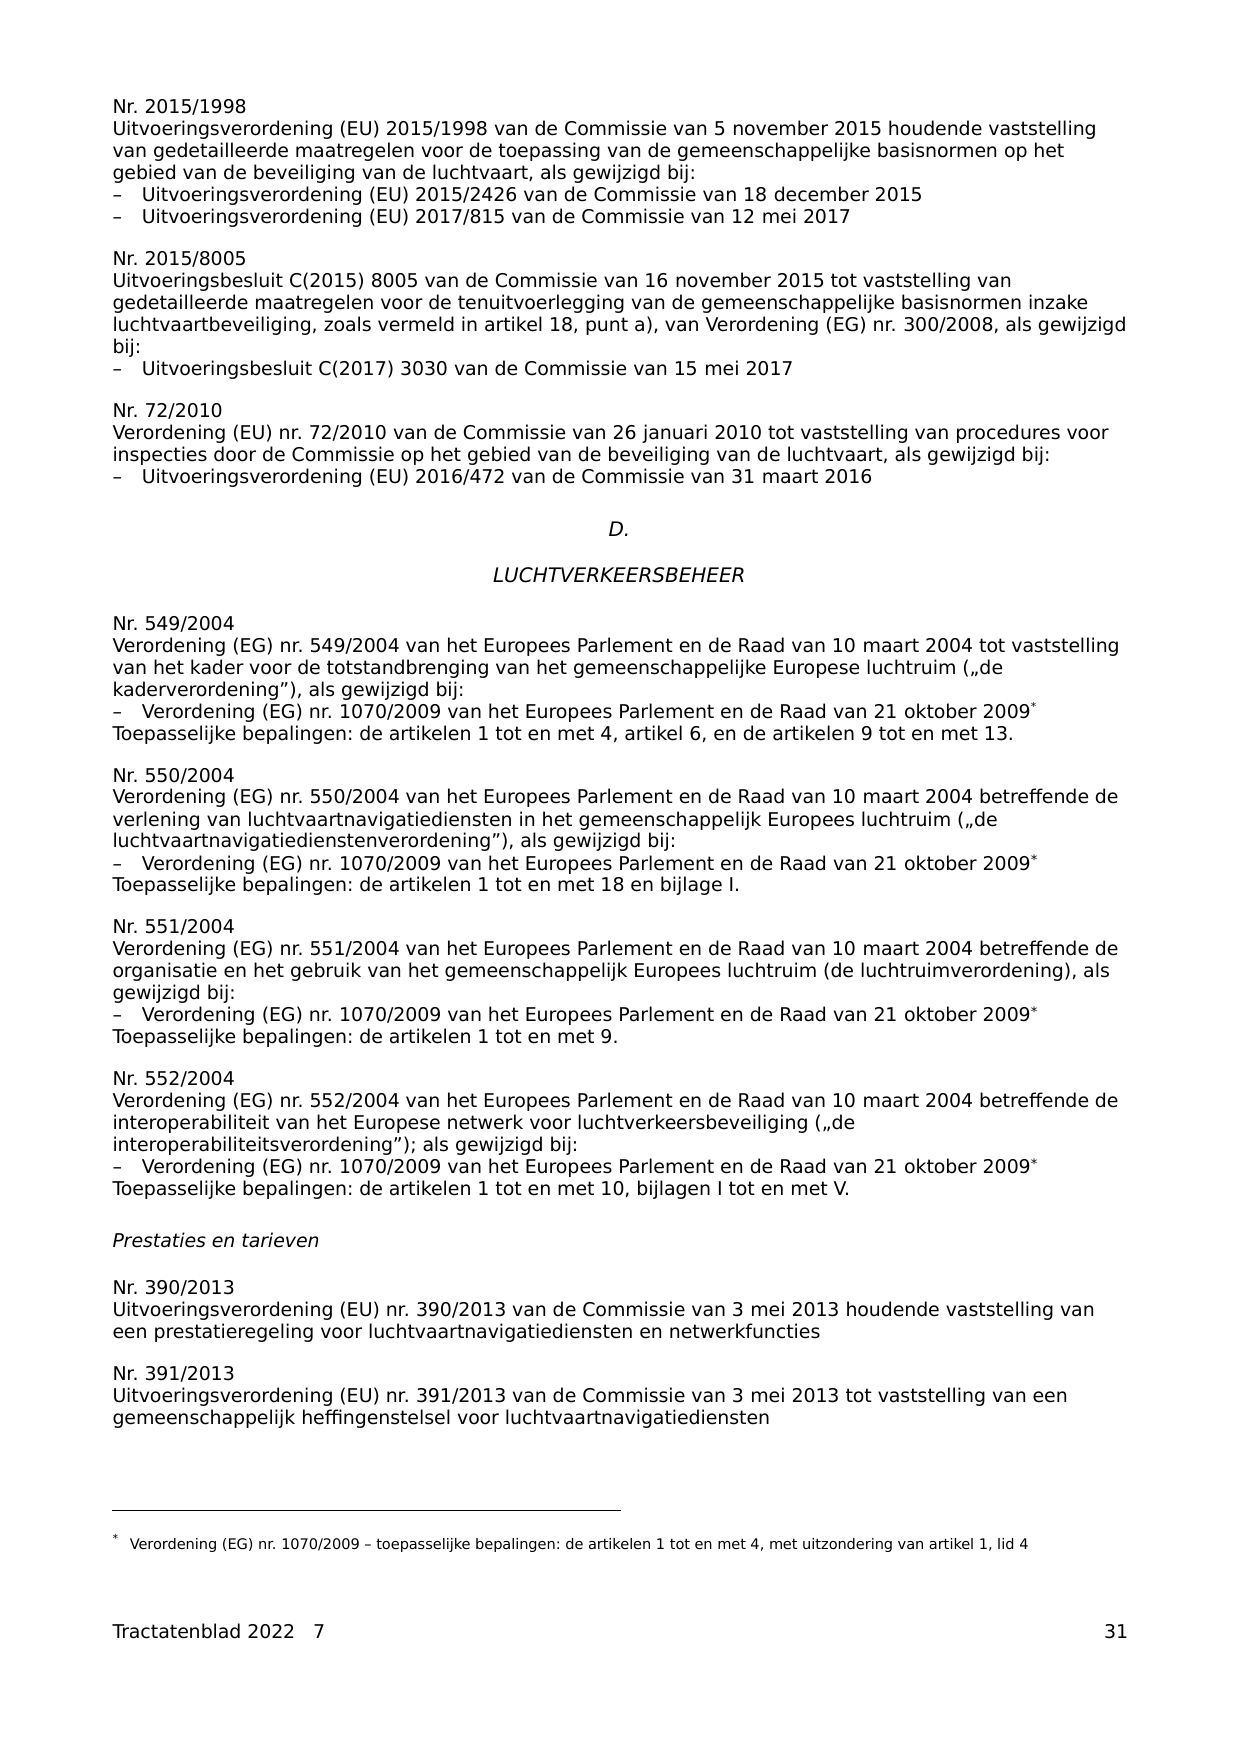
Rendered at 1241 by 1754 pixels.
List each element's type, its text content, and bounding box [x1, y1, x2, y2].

text – Verordening (EG) nr. 1070/2009 van het Europees Parlement en de Raad van 21 oktober 2009* [112, 1004, 1128, 1026]
text Nr. 391/2013 [112, 1363, 1128, 1385]
text Nr. 72/2010 [112, 400, 1128, 422]
text Toepasselijke bepalingen: de artikelen 1 tot en met 9. [112, 1026, 1128, 1048]
text – Verordening (EG) nr. 1070/2009 van het Europees Parlement en de Raad van 21 oktober 2009* [112, 1156, 1128, 1178]
text – Verordening (EG) nr. 1070/2009 van het Europees Parlement en de Raad van 21 oktober 2009* [112, 852, 1128, 874]
text Nr. 552/2004 [112, 1068, 1128, 1090]
text – Uitvoeringsverordening (EU) 2016/472 van de Commissie van 31 maart 2016 [112, 466, 1128, 488]
text Nr. 390/2013 [112, 1277, 1128, 1299]
text Toepasselijke bepalingen: de artikelen 1 tot en met 18 en bijlage I. [112, 874, 1128, 896]
text Verordening (EG) nr. 552/2004 van het Europees Parlement en de Raad van 10 maart 2004 betreffende de interoperabiliteit van het Europese netwerk voor luchtverkeersbeveiliging („de interoperabiliteitsverordening”); als gewijzigd bij: [112, 1090, 1128, 1156]
text – Verordening (EG) nr. 1070/2009 van het Europees Parlement en de Raad van 21 oktober 2009 [112, 701, 1128, 722]
text Uitvoeringsbesluit C(2015) 8005 van de Commissie van 16 november 2015 tot vaststelling van gedetailleerde maatregelen voor de tenuitvoerlegging van de gemeenschappelijke basisnormen inzake luchtvaartbeveiliging, zoals vermeld in artikel 18, punt a), van Verordening (EG) nr. 300/2008, als gewijzigd bij: [112, 270, 1128, 358]
text Nr. 2015/1998 [112, 96, 1128, 118]
text Uitvoeringsverordening (EU) nr. 390/2013 van de Commissie van 3 mei 2013 houdende vaststelling van een prestatieregeling voor luchtvaartnavigatiediensten en netwerkfuncties [112, 1299, 1128, 1343]
text – Uitvoeringsverordening (EU) 2015/2426 van de Commissie van 18 december 2015 [112, 184, 1128, 206]
subtitle D. LUCHTVERKEERSBEHEER [112, 518, 1128, 588]
text Toepasselijke bepalingen: de artikelen 1 tot en met 4, artikel 6, en de artikelen 9 tot en met 13. [112, 722, 1128, 744]
text Nr. 2015/8005 [112, 248, 1128, 270]
text Toepasselijke bepalingen: de artikelen 1 tot en met 10, bijlagen I tot en met V. [112, 1178, 1128, 1200]
text Verordening (EG) nr. 550/2004 van het Europees Parlement en de Raad van 10 maart 2004 betreffende de verlening van luchtvaartnavigatiediensten in het gemeenschappelĳk Europees luchtruim („de luchtvaartnavigatiedienstenverordening”), als gewijzigd bij: [112, 786, 1128, 852]
text Uitvoeringsverordening (EU) nr. 391/2013 van de Commissie van 3 mei 2013 tot vaststelling van een gemeenschappelijk heffingenstelsel voor luchtvaartnavigatiediensten [112, 1385, 1128, 1429]
text Uitvoeringsverordening (EU) 2015/1998 van de Commissie van 5 november 2015 houdende vaststelling van gedetailleerde maatregelen voor de toepassing van de gemeenschappelijke basisnormen op het gebied van de beveiliging van de luchtvaart, als gewijzigd bij: [112, 118, 1128, 184]
text Verordening (EG) nr. 549/2004 van het Europees Parlement en de Raad van 10 maart 2004 tot vaststelling van het kader voor de totstandbrenging van het gemeenschappelĳke Europese luchtruim („de kaderverordening”), als gewijzigd bij: [112, 634, 1128, 701]
text Verordening (EU) nr. 72/2010 van de Commissie van 26 januari 2010 tot vaststelling van procedures voor inspecties door de Commissie op het gebied van de beveiliging van de luchtvaart, als gewijzigd bij: [112, 422, 1128, 466]
subtitle Prestaties en tarieven [112, 1230, 1128, 1252]
text Nr. 550/2004 [112, 764, 1128, 786]
text Verordening (EG) nr. 551/2004 van het Europees Parlement en de Raad van 10 maart 2004 betreffende de organisatie en het gebruik van het gemeenschappelĳk Europees luchtruim (de luchtruimverordening), als gewijzigd bij: [112, 938, 1128, 1004]
text Verordening (EG) nr. 1070/2009 – toepasselijke bepalingen: de artikelen 1 tot en met 4, met uitzondering van artikel 1, lid 4 [112, 1532, 1128, 1554]
text – Uitvoeringsbesluit C(2017) 3030 van de Commissie van 15 mei 2017 [112, 358, 1128, 380]
text Nr. 551/2004 [112, 916, 1128, 938]
text – Uitvoeringsverordening (EU) 2017/815 van de Commissie van 12 mei 2017 [112, 206, 1128, 228]
text Nr. 549/2004 [112, 613, 1128, 634]
